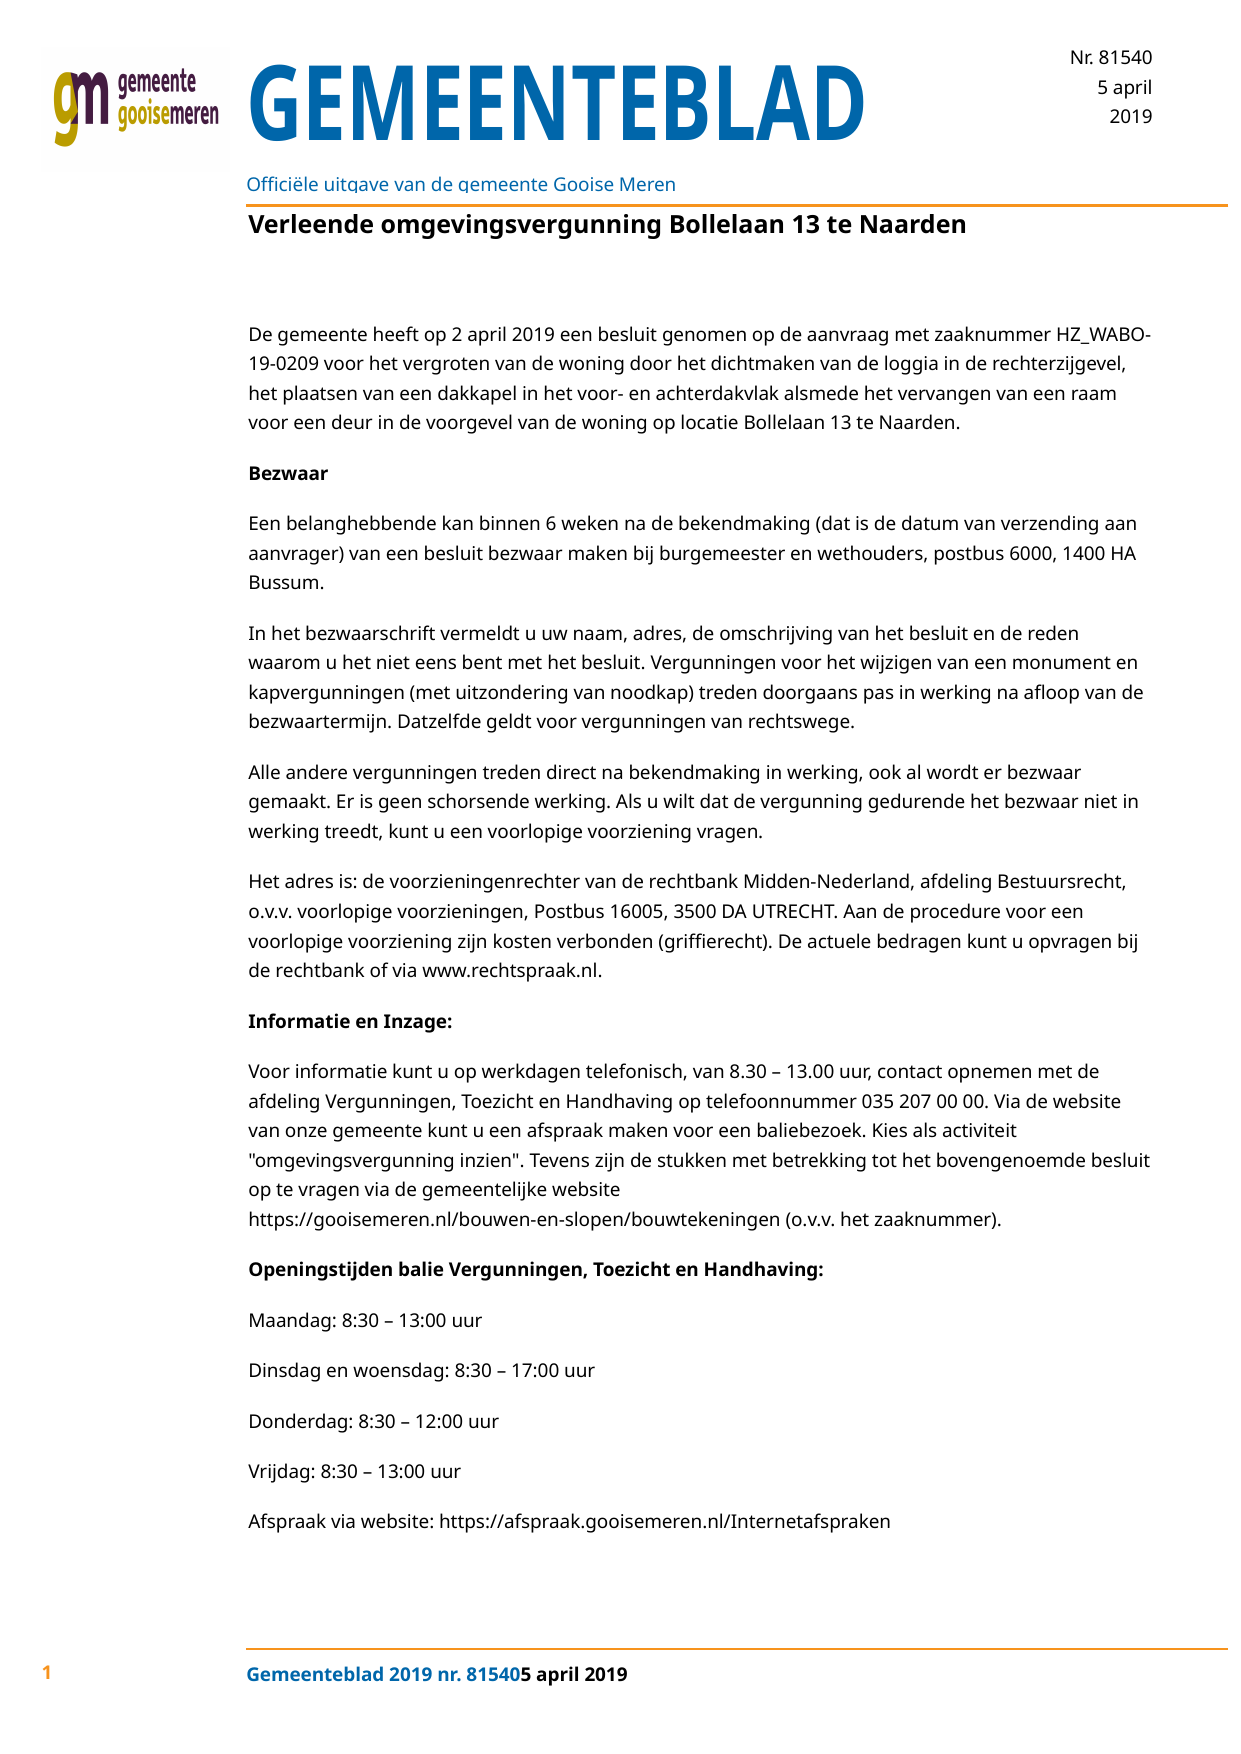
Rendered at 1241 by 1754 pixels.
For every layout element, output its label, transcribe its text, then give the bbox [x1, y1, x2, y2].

text Donderdag: 8:30 – 12:00 uur [248, 1408, 1152, 1433]
text Dinsdag en woensdag: 8:30 – 17:00 uur [248, 1357, 1152, 1383]
text Maandag: 8:30 – 13:00 uur [248, 1307, 1152, 1333]
text Verleende omgevingsvergunning Bollelaan 13 te Naarden [248, 207, 1152, 241]
text Openingstijden balie Vergunningen, Toezicht en Handhaving: [248, 1257, 1152, 1282]
text Alle andere vergunningen treden direct na bekendmaking in werking, ook al wordt er bezwaar gemaakt. Er is geen schorsende werking. Als u wilt dat de vergunning gedurende het bezwaar niet in werking treedt, kunt u een voorlopige voorziening vragen. [248, 759, 1152, 844]
text Voor informatie kunt u op werkdagen telefonisch, van 8.30 – 13.00 uur, contact opnemen met de afdeling Vergunningen, Toezicht en Handhaving op telefoonnummer 035 207 00 00. Via de website van onze gemeente kunt u een afspraak maken voor een baliebezoek. Kies als activiteit "omgevingsvergunning inzien". Tevens zijn de stukken met betrekking tot het bovengenoemde besluit op te vragen via de gemeentelijke website https://gooisemeren.nl/bouwen-en-slopen/bouwtekeningen (o.v.v. het zaaknummer). [248, 1058, 1152, 1232]
text In het bezwaarschrift vermeldt u uw naam, adres, de omschrijving van het besluit en de reden waarom u het niet eens bent met het besluit. Vergunningen voor het wijzigen van een monument en kapvergunningen (met uitzondering van noodkap) treden doorgaans pas in werking na afloop van de bezwaartermijn. Datzelfde geldt voor vergunningen van rechtswege. [248, 620, 1152, 734]
text Afspraak via website: https://afspraak.gooisemeren.nl/Internetafspraken [248, 1509, 1152, 1534]
picture [41, 47, 231, 172]
text Informatie en Inzage: [248, 1008, 1152, 1033]
text Vrijdag: 8:30 – 13:00 uur [248, 1458, 1152, 1484]
text Het adres is: de voorzieningenrechter van de rechtbank Midden-Nederland, afdeling Bestuursrecht, o.v.v. voorlopige voorzieningen, Postbus 16005, 3500 DA UTRECHT. Aan de procedure voor een voorlopige voorziening zijn kosten verbonden (griffierecht). De actuele bedragen kunt u opvragen bij de rechtbank of via www.rechtspraak.nl. [248, 869, 1152, 983]
text De gemeente heeft op 2 april 2019 een besluit genomen op de aanvraag met zaaknummer HZ_WABO-19-0209 voor het vergroten van de woning door het dichtmaken van de loggia in de rechterzijgevel, het plaatsen van een dakkapel in het voor- en achterdakvlak alsmede het vervangen van een raam voor een deur in de voorgevel van de woning op locatie Bollelaan 13 te Naarden. [248, 321, 1152, 435]
text Een belanghebbende kan binnen 6 weken na de bekendmaking (dat is de datum van verzending aan aanvrager) van een besluit bezwaar maken bij burgemeester en wethouders, postbus 6000, 1400 HA Bussum. [248, 510, 1152, 595]
text Bezwaar [248, 460, 1152, 486]
